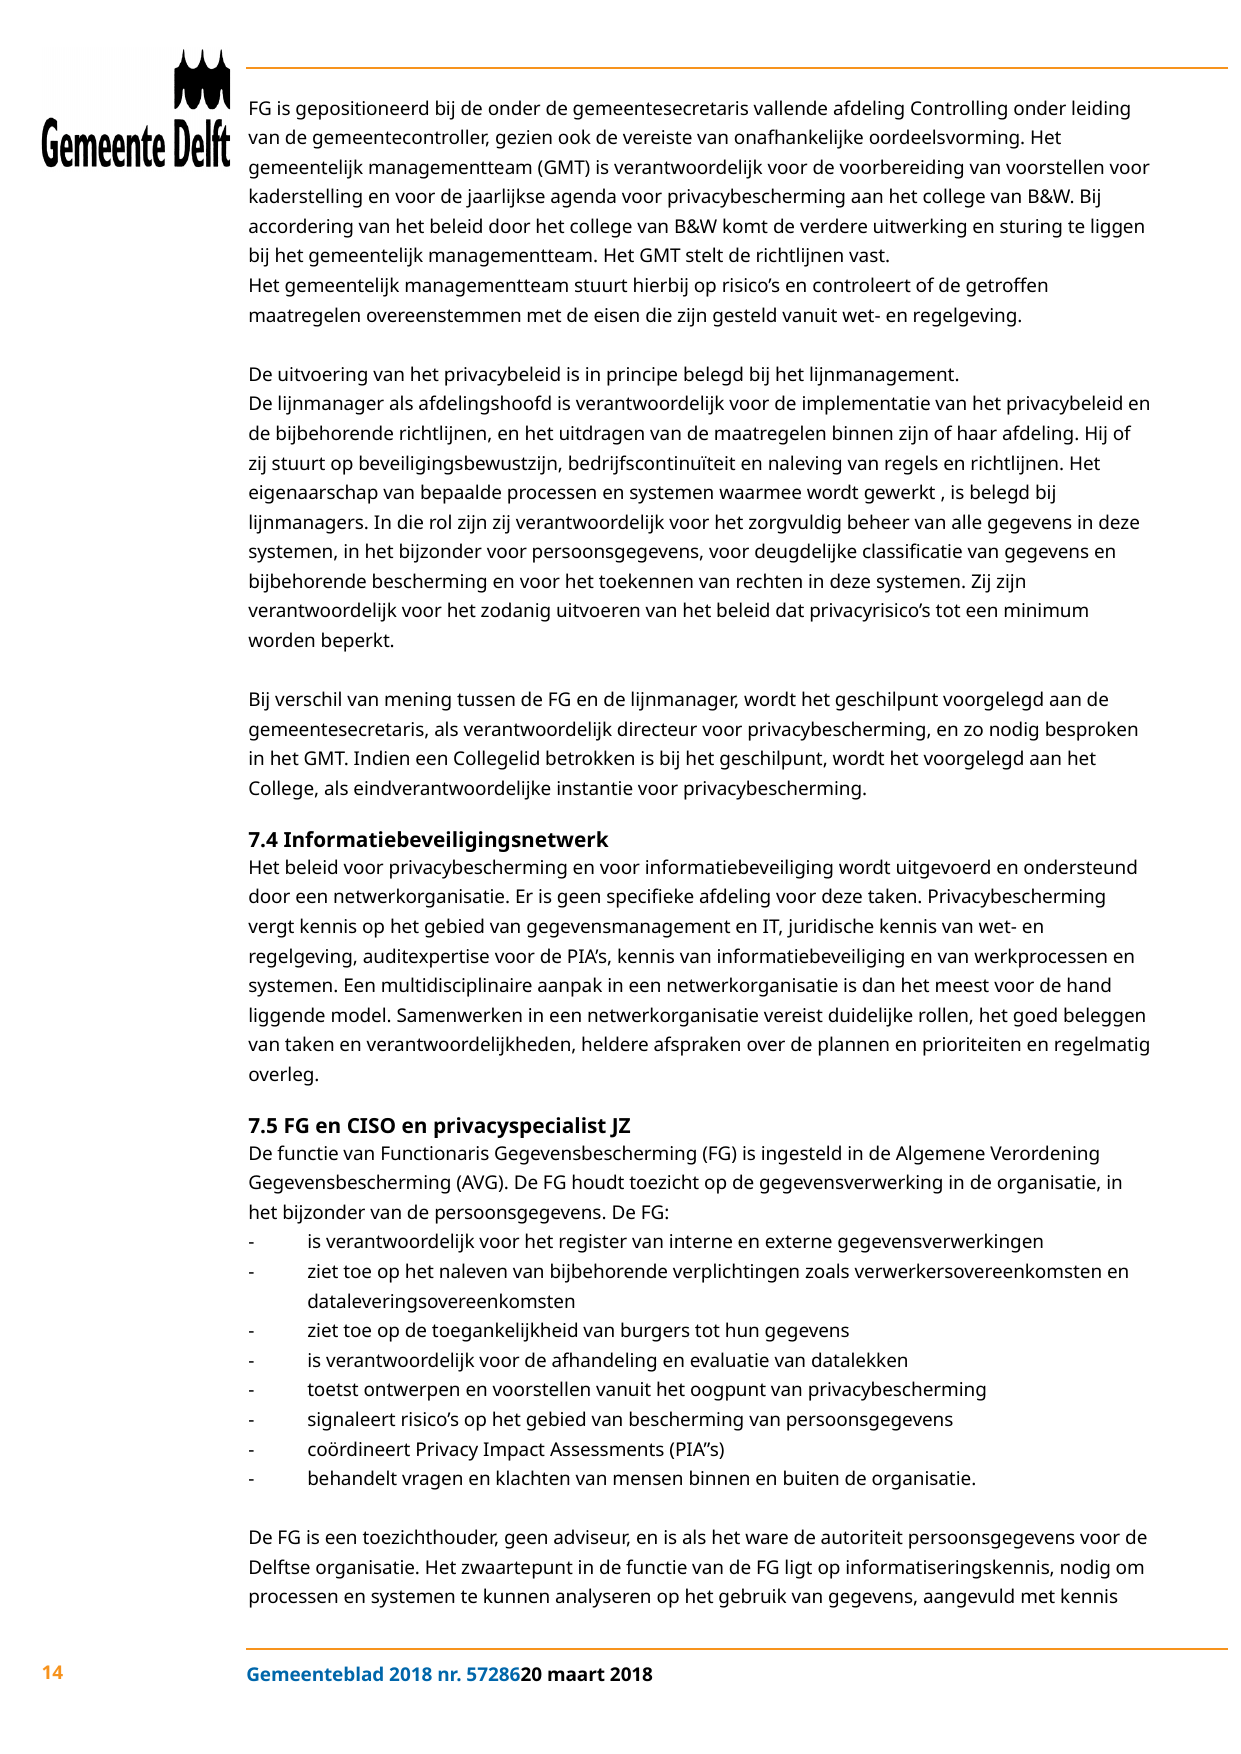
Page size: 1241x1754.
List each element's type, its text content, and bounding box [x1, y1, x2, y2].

list is verantwoordelijk voor de afhandeling en evaluatie van datalekken [248, 1347, 1152, 1373]
text 7.5 FG en CISO en privacyspecialist JZ [248, 1112, 1152, 1140]
list signaleert risico’s op het gebied van bescherming van persoonsgegevens [248, 1406, 1152, 1432]
text De uitvoering van het privacybeleid is in principe belegd bij het lijnmanagement. [248, 361, 1152, 387]
text Het gemeentelijk managementteam stuurt hierbij op risico’s en controleert of de getroffen maatregelen overeenstemmen met de eisen die zijn gesteld vanuit wet- en regelgeving. [248, 272, 1152, 328]
list coördineert Privacy Impact Assessments (PIA”s) [248, 1436, 1152, 1462]
list toetst ontwerpen en voorstellen vanuit het oogpunt van privacybescherming [248, 1377, 1152, 1402]
text De functie van Functionaris Gegevensbescherming (FG) is ingesteld in de Algemene Verordening Gegevensbescherming (AVG). De FG houdt toezicht op de gegevensverwerking in de organisatie, in het bijzonder van de persoonsgegevens. De FG: [248, 1140, 1152, 1225]
text FG is gepositioneerd bij de onder de gemeentesecretaris vallende afdeling Controlling onder leiding van de gemeentecontroller, gezien ook de vereiste van onafhankelijke oordeelsvorming. Het gemeentelijk managementteam (GMT) is verantwoordelijk voor de voorbereiding van voorstellen voor kaderstelling en voor de jaarlijkse agenda voor privacybescherming aan het college van B&W. Bij accordering van het beleid door het college van B&W komt de verdere uitwerking en sturing te liggen bij het gemeentelijk managementteam. Het GMT stelt de richtlijnen vast. [248, 95, 1152, 268]
text De FG is een toezichthouder, geen adviseur, en is als het ware de autoriteit persoonsgegevens voor de Delftse organisatie. Het zwaartepunt in de functie van de FG ligt op informatiseringskennis, nodig om processen en systemen te kunnen analyseren op het gebruik van gegevens, aangevuld met kennis [248, 1524, 1152, 1609]
text Het beleid voor privacybescherming en voor informatiebeveiliging wordt uitgevoerd en ondersteund door een netwerkorganisatie. Er is geen specifieke afdeling voor deze taken. Privacybescherming vergt kennis op het gebied van gegevensmanagement en IT, juridische kennis van wet- en regelgeving, auditexpertise voor de PIA’s, kennis van informatiebeveiliging en van werkprocessen en systemen. Een multidisciplinaire aanpak in een netwerkorganisatie is dan het meest voor de hand liggende model. Samenwerken in een netwerkorganisatie vereist duidelijke rollen, het goed beleggen van taken en verantwoordelijkheden, heldere afspraken over de plannen en prioriteiten en regelmatig overleg. [248, 854, 1152, 1087]
text 7.4 Informatiebeveiligingsnetwerk [248, 826, 1152, 854]
text Bij verschil van mening tussen de FG en de lijnmanager, wordt het geschilpunt voorgelegd aan de gemeentesecretaris, als verantwoordelijk directeur voor privacybescherming, en zo nodig besproken in het GMT. Indien een Collegelid betrokken is bij het geschilpunt, wordt het voorgelegd aan het College, als eindverantwoordelijke instantie voor privacybescherming. [248, 686, 1152, 801]
list is verantwoordelijk voor het register van interne en externe gegevensverwerkingen [248, 1229, 1152, 1254]
list behandelt vragen en klachten van mensen binnen en buiten de organisatie. [248, 1465, 1152, 1491]
text De lijnmanager als afdelingshoofd is verantwoordelijk voor de implementatie van het privacybeleid en de bijbehorende richtlijnen, en het uitdragen van de maatregelen binnen zijn of haar afdeling. Hij of zij stuurt op beveiligingsbewustzijn, bedrijfscontinuïteit en naleving van regels en richtlijnen. Het eigenaarschap van bepaalde processen en systemen waarmee wordt gewerkt , is belegd bij lijnmanagers. In die rol zijn zij verantwoordelijk voor het zorgvuldig beheer van alle gegevens in deze systemen, in het bijzonder voor persoonsgegevens, voor deugdelijke classificatie van gegevens en bijbehorende bescherming en voor het toekennen van rechten in deze systemen. Zij zijn verantwoordelijk voor het zodanig uitvoeren van het beleid dat privacyrisico’s tot een minimum worden beperkt. [248, 391, 1152, 653]
picture [41, 47, 231, 172]
list ziet toe op de toegankelijkheid van burgers tot hun gegevens [248, 1317, 1152, 1343]
list ziet toe op het naleven van bijbehorende verplichtingen zoals verwerkersovereenkomsten en dataleveringsovereenkomsten [248, 1258, 1152, 1314]
